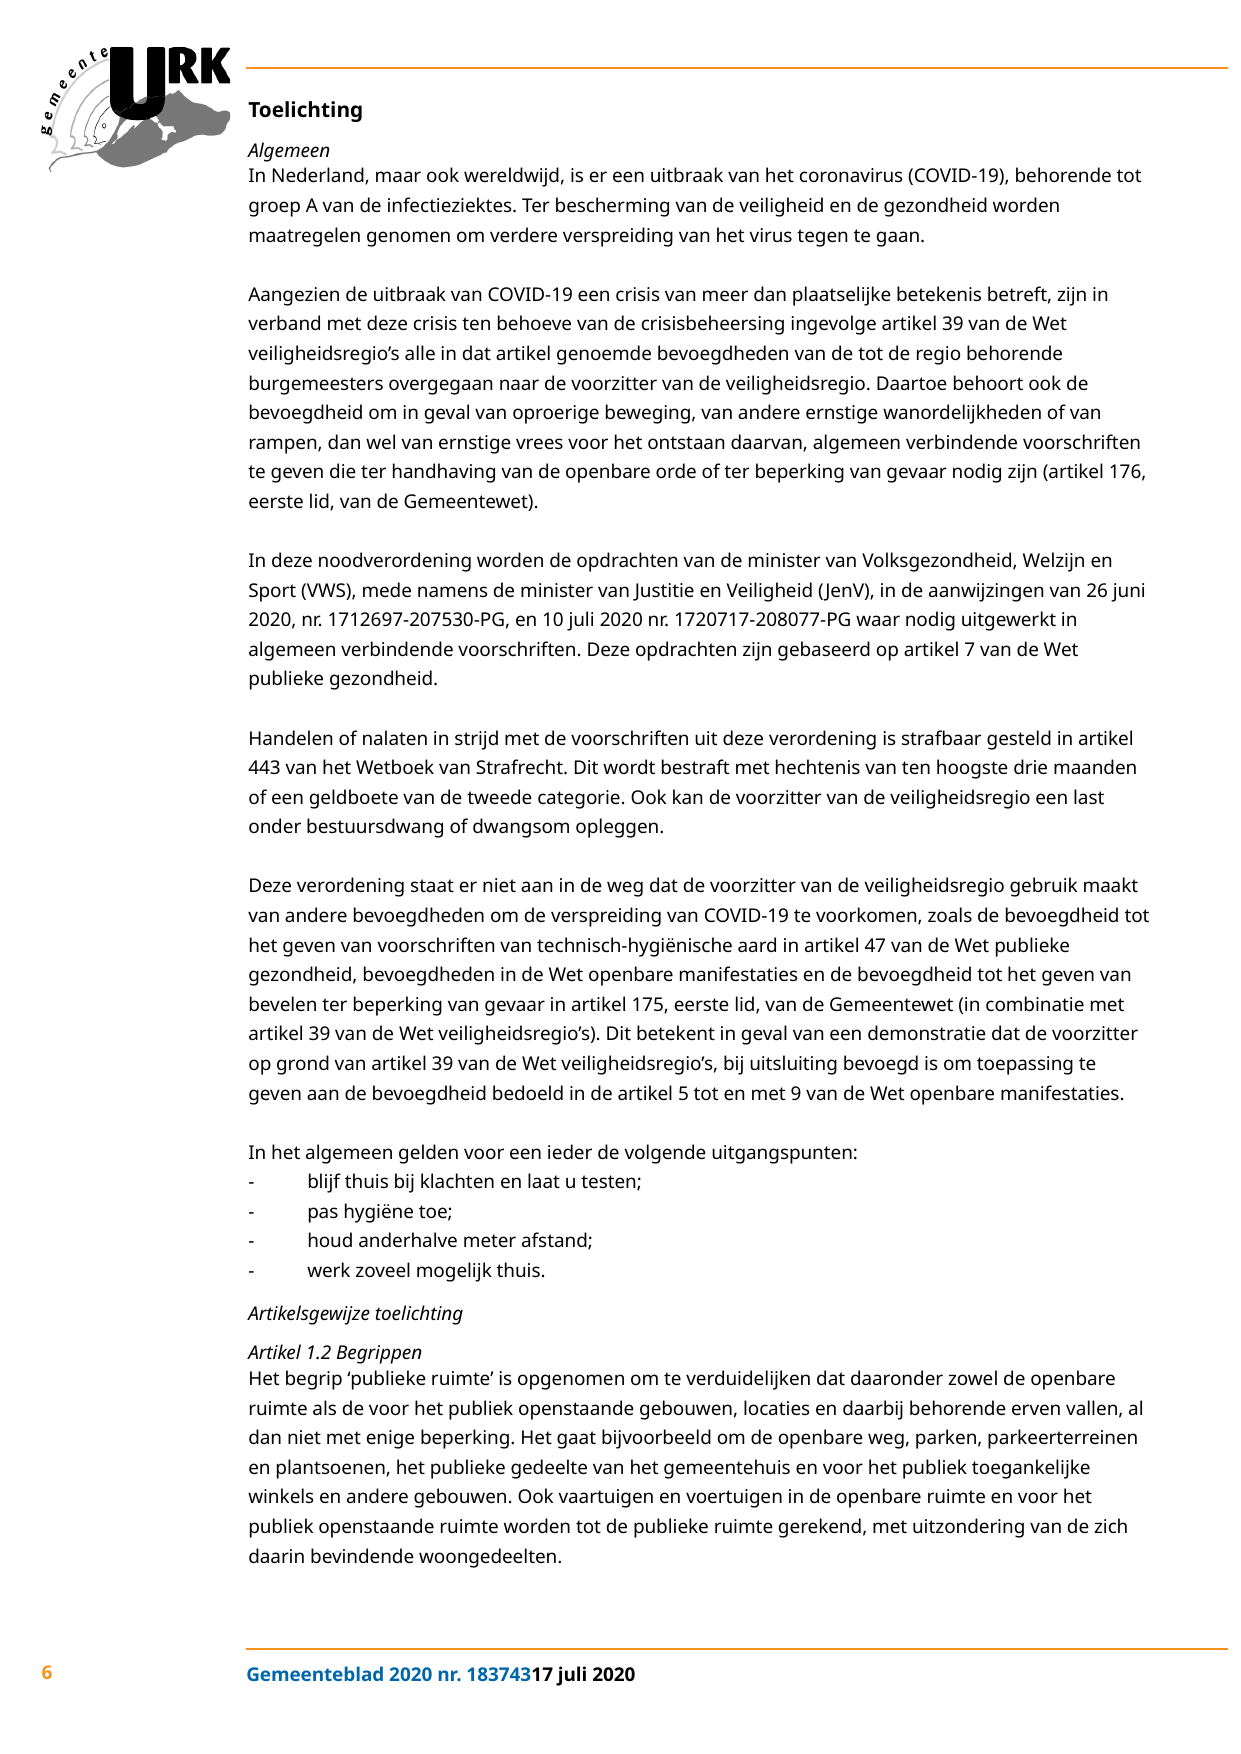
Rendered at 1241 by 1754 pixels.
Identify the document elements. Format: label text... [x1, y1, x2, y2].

text Deze verordening staat er niet aan in de weg dat de voorzitter van de veiligheidsregio gebruik maakt van andere bevoegdheden om de verspreiding van COVID-19 te voorkomen, zoals de bevoegdheid tot het geven van voorschriften van technisch-hygiënische aard in artikel 47 van de Wet publieke gezondheid, bevoegdheden in de Wet openbare manifestaties en de bevoegdheid tot het geven van bevelen ter beperking van gevaar in artikel 175, eerste lid, van de Gemeentewet (in combinatie met artikel 39 van de Wet veiligheidsregio’s). Dit betekent in geval van een demonstratie dat de voorzitter op grond van artikel 39 van de Wet veiligheidsregio’s, bij uitsluiting bevoegd is om toepassing te geven aan de bevoegdheid bedoeld in de artikel 5 tot en met 9 van de Wet openbare manifestaties. [248, 873, 1152, 1105]
text In deze noodverordening worden de opdrachten van de minister van Volksgezondheid, Welzijn en Sport (VWS), mede namens de minister van Justitie en Veiligheid (JenV), in de aanwijzingen van 26 juni 2020, nr. 1712697-207530-PG, en 10 juli 2020 nr. 1720717-208077-PG waar nodig uitgewerkt in algemeen verbindende voorschriften. Deze opdrachten zijn gebaseerd op artikel 7 van de Wet publieke gezondheid. [248, 547, 1152, 691]
picture [41, 47, 231, 172]
list pas hygiëne toe; [248, 1198, 1152, 1224]
list werk zoveel mogelijk thuis. [248, 1257, 1152, 1283]
list houd anderhalve meter afstand; [248, 1228, 1152, 1253]
text Het begrip ‘publieke ruimte’ is opgenomen om te verduidelijken dat daaronder zowel de openbare ruimte als de voor het publiek openstaande gebouwen, locaties en daarbij behorende erven vallen, al dan niet met enige beperking. Het gaat bijvoorbeeld om de openbare weg, parken, parkeerterreinen en plantsoenen, het publieke gedeelte van het gemeentehuis en voor het publiek toegankelijke winkels en andere gebouwen. Ook vaartuigen en voertuigen in de openbare ruimte en voor het publiek openstaande ruimte worden tot de publieke ruimte gerekend, met uitzondering van de zich daarin bevindende woongedeelten. [248, 1365, 1152, 1568]
text In Nederland, maar ook wereldwijd, is er een uitbraak van het coronavirus (COVID-19), behorende tot groep A van de infectieziektes. Ter bescherming van de veiligheid en de gezondheid worden maatregelen genomen om verdere verspreiding van het virus tegen te gaan. [248, 163, 1152, 247]
text In het algemeen gelden voor een ieder de volgende uitgangspunten: [248, 1139, 1152, 1164]
text Algemeen [248, 137, 1152, 163]
text Handelen of nalaten in strijd met de voorschriften uit deze verordening is strafbaar gesteld in artikel 443 van het Wetboek van Strafrecht. Dit wordt bestraft met hechtenis van ten hoogste drie maanden of een geldboete van de tweede categorie. Ook kan de voorzitter van de veiligheidsregio een last onder bestuursdwang of dwangsom opleggen. [248, 725, 1152, 839]
text Toelichting [248, 95, 1152, 123]
list blijf thuis bij klachten en laat u testen; [248, 1168, 1152, 1194]
text Artikelsgewijze toelichting [248, 1300, 1152, 1326]
text Artikel 1.2 Begrippen [248, 1339, 1152, 1365]
text Aangezien de uitbraak van COVID-19 een crisis van meer dan plaatselijke betekenis betreft, zijn in verband met deze crisis ten behoeve van de crisisbeheersing ingevolge artikel 39 van de Wet veiligheidsregio’s alle in dat artikel genoemde bevoegdheden van de tot de regio behorende burgemeesters overgegaan naar de voorzitter van de veiligheidsregio. Daartoe behoort ook de bevoegdheid om in geval van oproerige beweging, van andere ernstige wanordelijkheden of van rampen, dan wel van ernstige vrees voor het ontstaan daarvan, algemeen verbindende voorschriften te geven die ter handhaving van de openbare orde of ter beperking van gevaar nodig zijn (artikel 176, eerste lid, van de Gemeentewet). [248, 281, 1152, 514]
